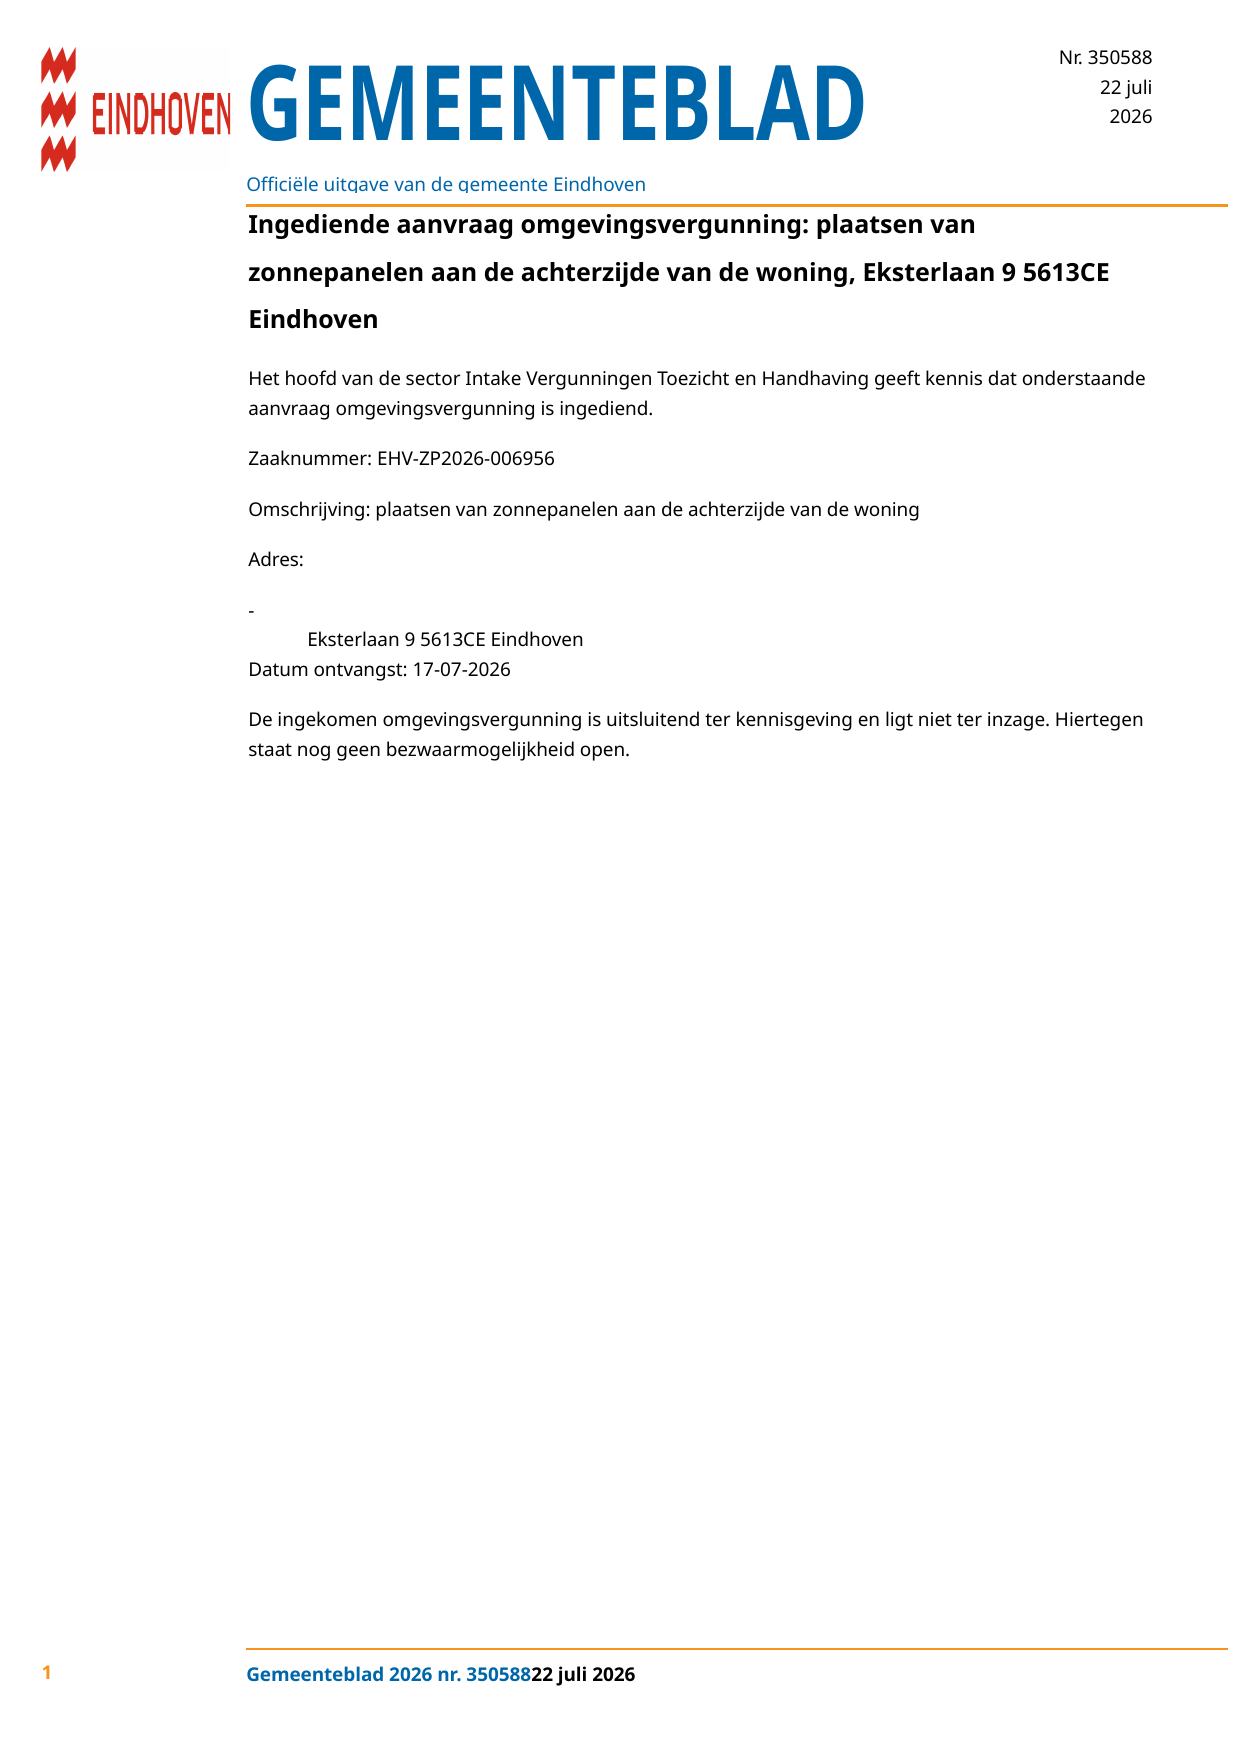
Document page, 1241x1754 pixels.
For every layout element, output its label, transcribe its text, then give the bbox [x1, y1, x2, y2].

text Het hoofd van de sector Intake Vergunningen Toezicht en Handhaving geeft kennis dat onderstaande aanvraag omgevingsvergunning is ingediend. [248, 366, 1152, 421]
text De ingekomen omgevingsvergunning is uitsluitend ter kennisgeving en ligt niet ter inzage. Hiertegen staat nog geen bezwaarmogelijkheid open. [248, 706, 1152, 762]
picture [41, 47, 231, 172]
text Ingediende aanvraag omgevingsvergunning: plaatsen van zonnepanelen aan de achterzijde van de woning, Eksterlaan 9 5613CE Eindhoven [248, 207, 1152, 336]
text Adres: [248, 546, 1152, 572]
text Datum ontvangst: 17-07-2026 [248, 656, 1152, 682]
text Zaaknummer: EHV-ZP2026-006956 [248, 446, 1152, 471]
text Omschrijving: plaatsen van zonnepanelen aan de achterzijde van de woning [248, 496, 1152, 522]
list Eksterlaan 9 5613CE Eindhoven [248, 626, 1152, 652]
